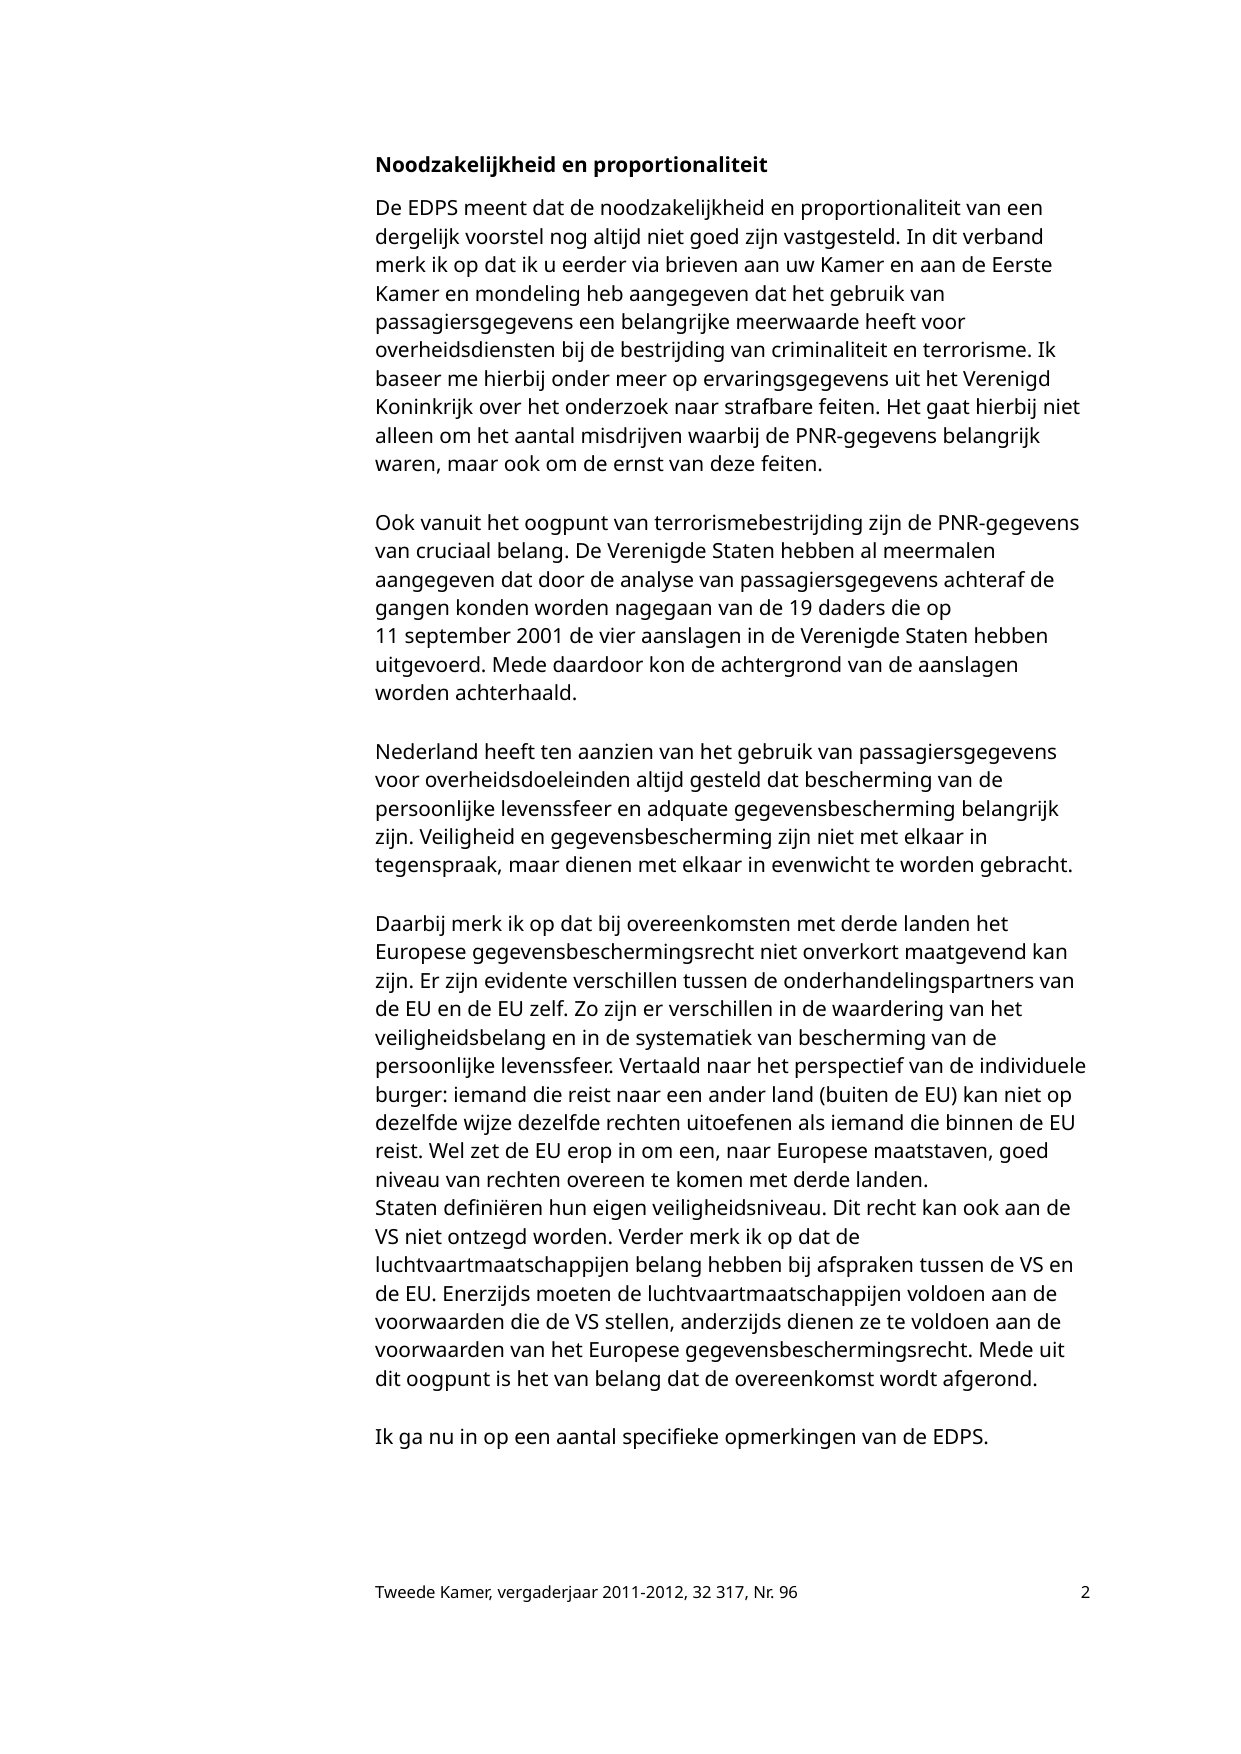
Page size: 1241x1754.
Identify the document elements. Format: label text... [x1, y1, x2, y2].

text Nederland heeft ten aanzien van het gebruik van passagiersgegevens voor overheidsdoeleinden altijd gesteld dat bescherming van de persoonlijke levenssfeer en adquate gegevensbescherming belangrijk zijn. Veiligheid en gegevensbescherming zijn niet met elkaar in tegenspraak, maar dienen met elkaar in evenwicht te worden gebracht. [375, 737, 1090, 879]
text Noodzakelijkheid en proportionaliteit [375, 150, 1090, 178]
text Daarbij merk ik op dat bij overeenkomsten met derde landen het Europese gegevensbeschermingsrecht niet onverkort maatgevend kan zijn. Er zijn evidente verschillen tussen de onderhandelingspartners van de EU en de EU zelf. Zo zijn er verschillen in de waardering van het veiligheidsbelang en in de systematiek van bescherming van de persoonlijke levenssfeer. Vertaald naar het perspectief van de individuele burger: iemand die reist naar een ander land (buiten de EU) kan niet op dezelfde wijze dezelfde rechten uitoefenen als iemand die binnen de EU reist. Wel zet de EU erop in om een, naar Europese maatstaven, goed niveau van rechten overeen te komen met derde landen. [375, 909, 1090, 1193]
text Ook vanuit het oogpunt van terrorismebestrijding zijn de PNR-gegevens van cruciaal belang. De Verenigde Staten hebben al meermalen aangegeven dat door de analyse van passagiersgegevens achteraf de gangen konden worden nagegaan van de 19 daders die op 11 september 2001 de vier aanslagen in de Verenigde Staten hebben uitgevoerd. Mede daardoor kon de achtergrond van de aanslagen worden achterhaald. [375, 508, 1090, 707]
text Staten definiëren hun eigen veiligheidsniveau. Dit recht kan ook aan de VS niet ontzegd worden. Verder merk ik op dat de luchtvaartmaatschappijen belang hebben bij afspraken tussen de VS en de EU. Enerzijds moeten de luchtvaartmaatschappijen voldoen aan de voorwaarden die de VS stellen, anderzijds dienen ze te voldoen aan de voorwaarden van het Europese gegevensbeschermingsrecht. Mede uit dit oogpunt is het van belang dat de overeenkomst wordt afgerond. [375, 1193, 1090, 1392]
text Ik ga nu in op een aantal specifieke opmerkingen van de EDPS. [375, 1422, 1090, 1451]
text De EDPS meent dat de noodzakelijkheid en proportionaliteit van een dergelijk voorstel nog altijd niet goed zijn vastgesteld. In dit verband merk ik op dat ik u eerder via brieven aan uw Kamer en aan de Eerste Kamer en mondeling heb aangegeven dat het gebruik van passagiersgegevens een belangrijke meerwaarde heeft voor overheidsdiensten bij de bestrijding van criminaliteit en terrorisme. Ik baseer me hierbij onder meer op ervaringsgegevens uit het Verenigd Koninkrijk over het onderzoek naar strafbare feiten. Het gaat hierbij niet alleen om het aantal misdrijven waarbij de PNR-gegevens belangrijk waren, maar ook om de ernst van deze feiten. [375, 193, 1090, 478]
